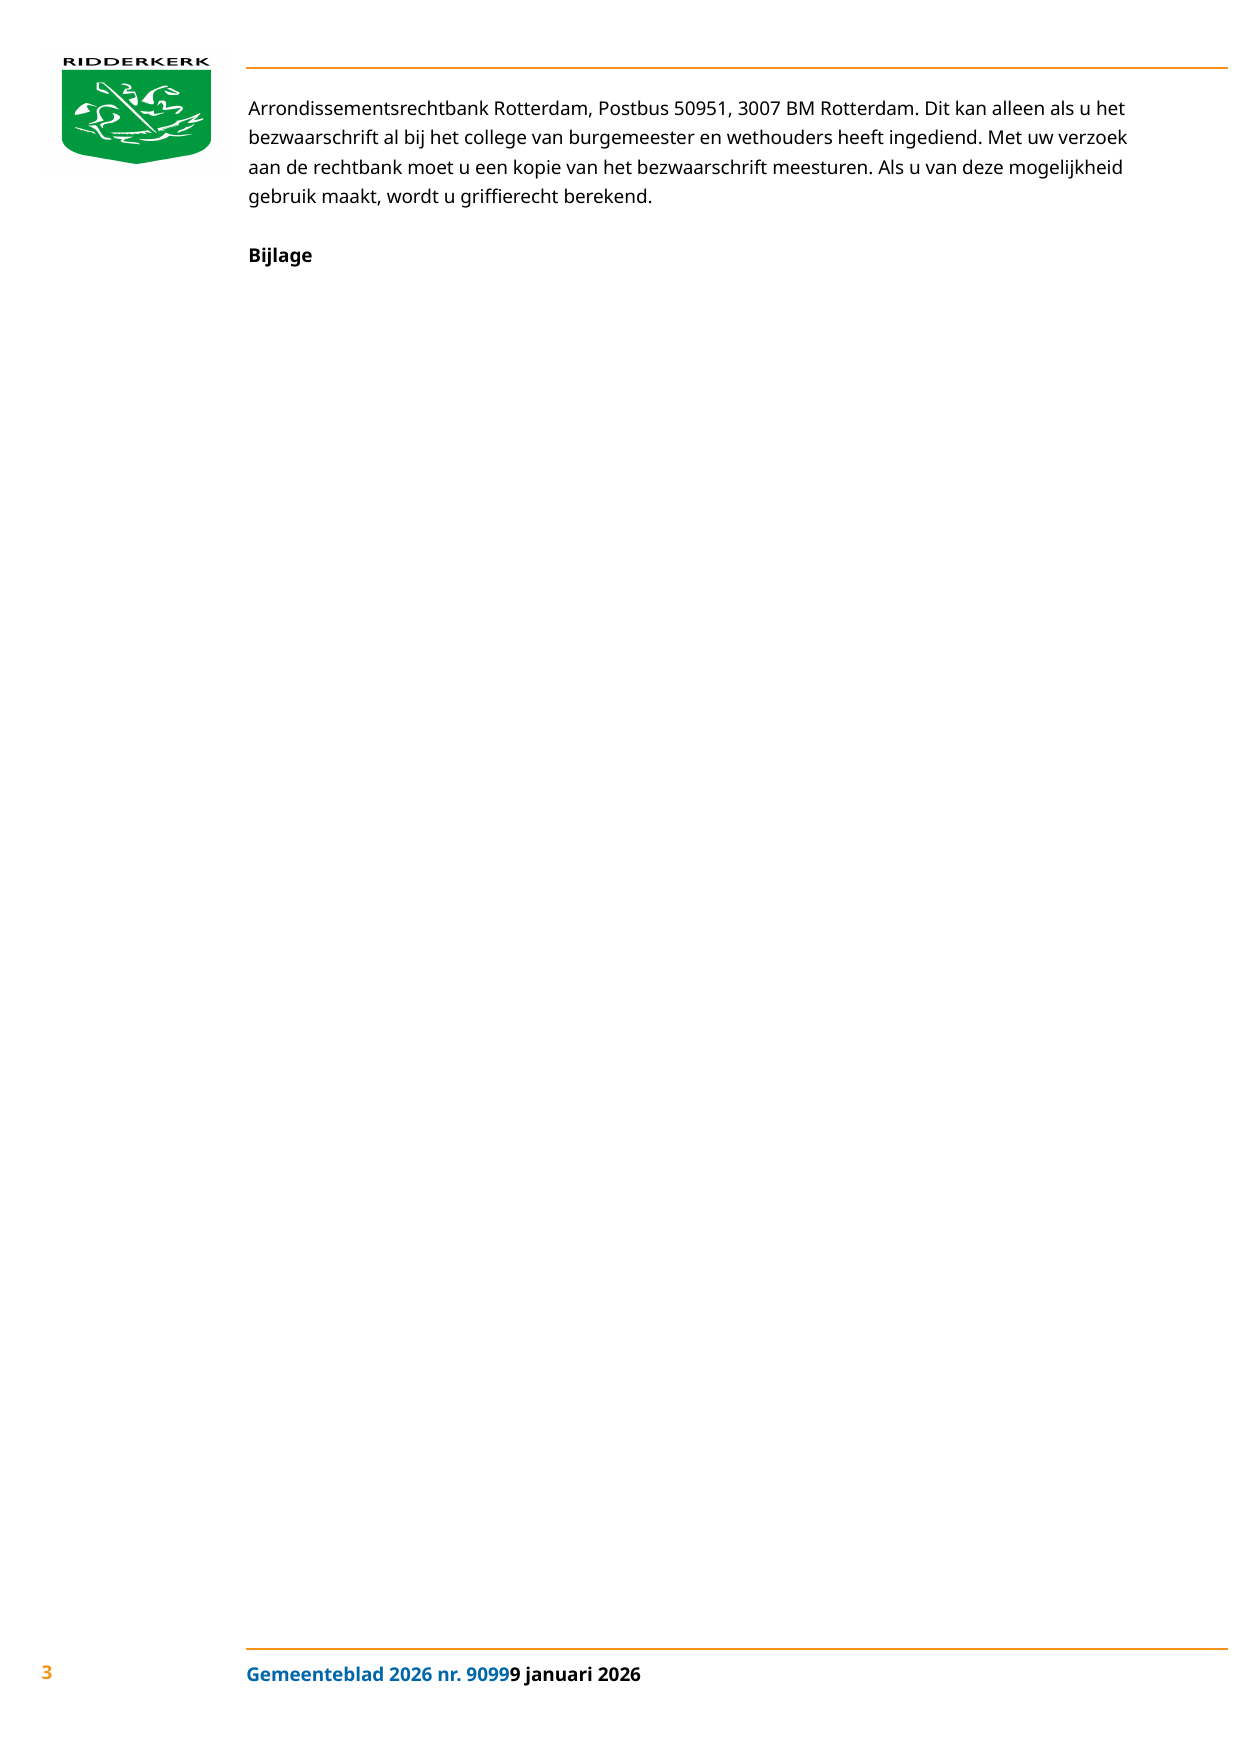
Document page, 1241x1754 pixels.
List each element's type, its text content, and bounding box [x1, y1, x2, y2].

picture [41, 47, 231, 172]
text Arrondissementsrechtbank Rotterdam, Postbus 50951, 3007 BM Rotterdam. Dit kan alleen als u het bezwaarschrift al bij het college van burgemeester en wethouders heeft ingediend. Met uw verzoek aan de rechtbank moet u een kopie van het bezwaarschrift meesturen. Als u van deze mogelijkheid gebruik maakt, wordt u griffierecht berekend. [248, 95, 1152, 209]
text Bijlage [248, 243, 1152, 268]
